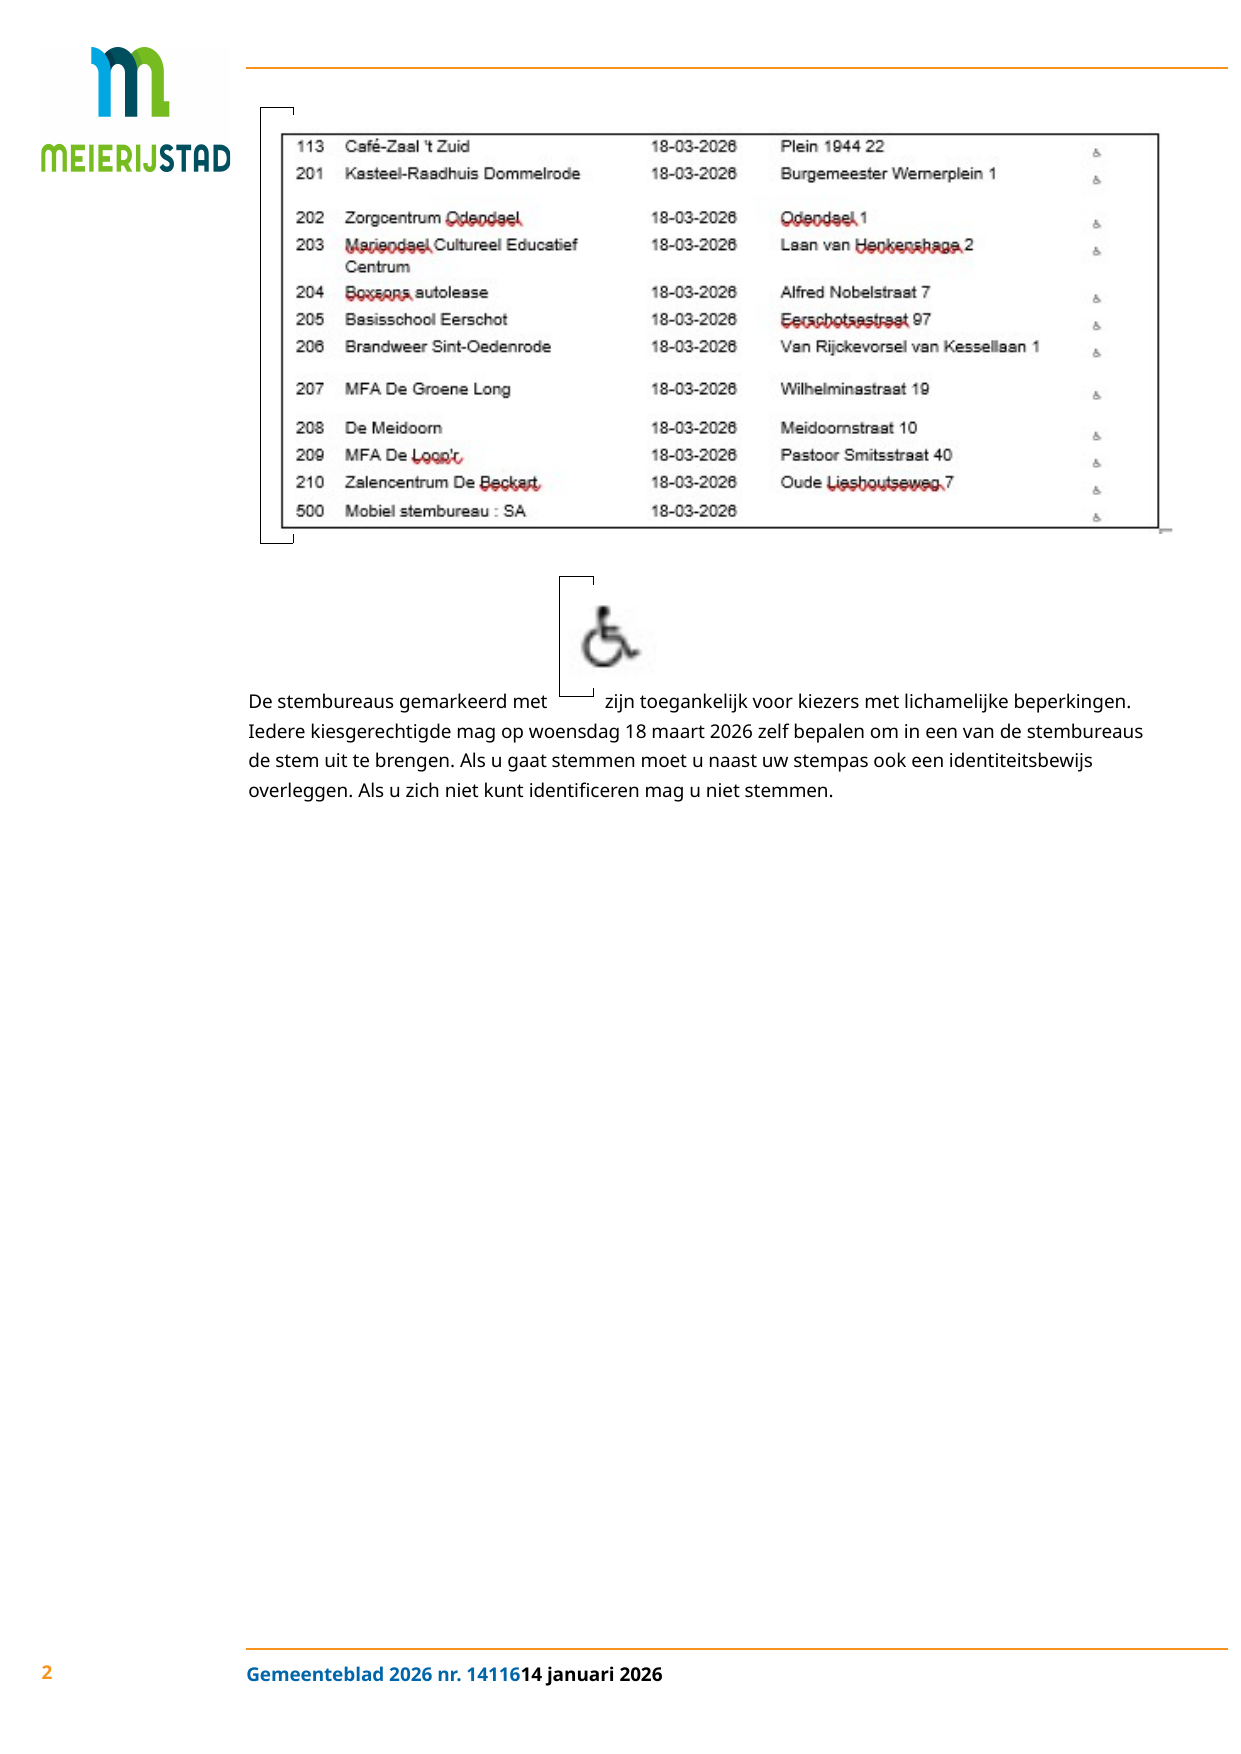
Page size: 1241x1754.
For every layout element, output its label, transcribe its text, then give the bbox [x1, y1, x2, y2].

picture [268, 115, 1173, 534]
text Iedere kiesgerechtigde mag op woensdag 18 maart 2026 zelf bepalen om in een van de stembureaus de stem uit te brengen. Als u gaat stemmen moet u naast uw stempas ook een identiteitsbewijs overleggen. Als u zich niet kunt identificeren mag u niet stemmen. [248, 718, 1152, 803]
picture [568, 585, 657, 688]
text De stembureaus gemarkeerd metzijn toegankelijk voor kiezers met lichamelijke beperkingen. [248, 564, 1152, 714]
picture [41, 47, 231, 172]
